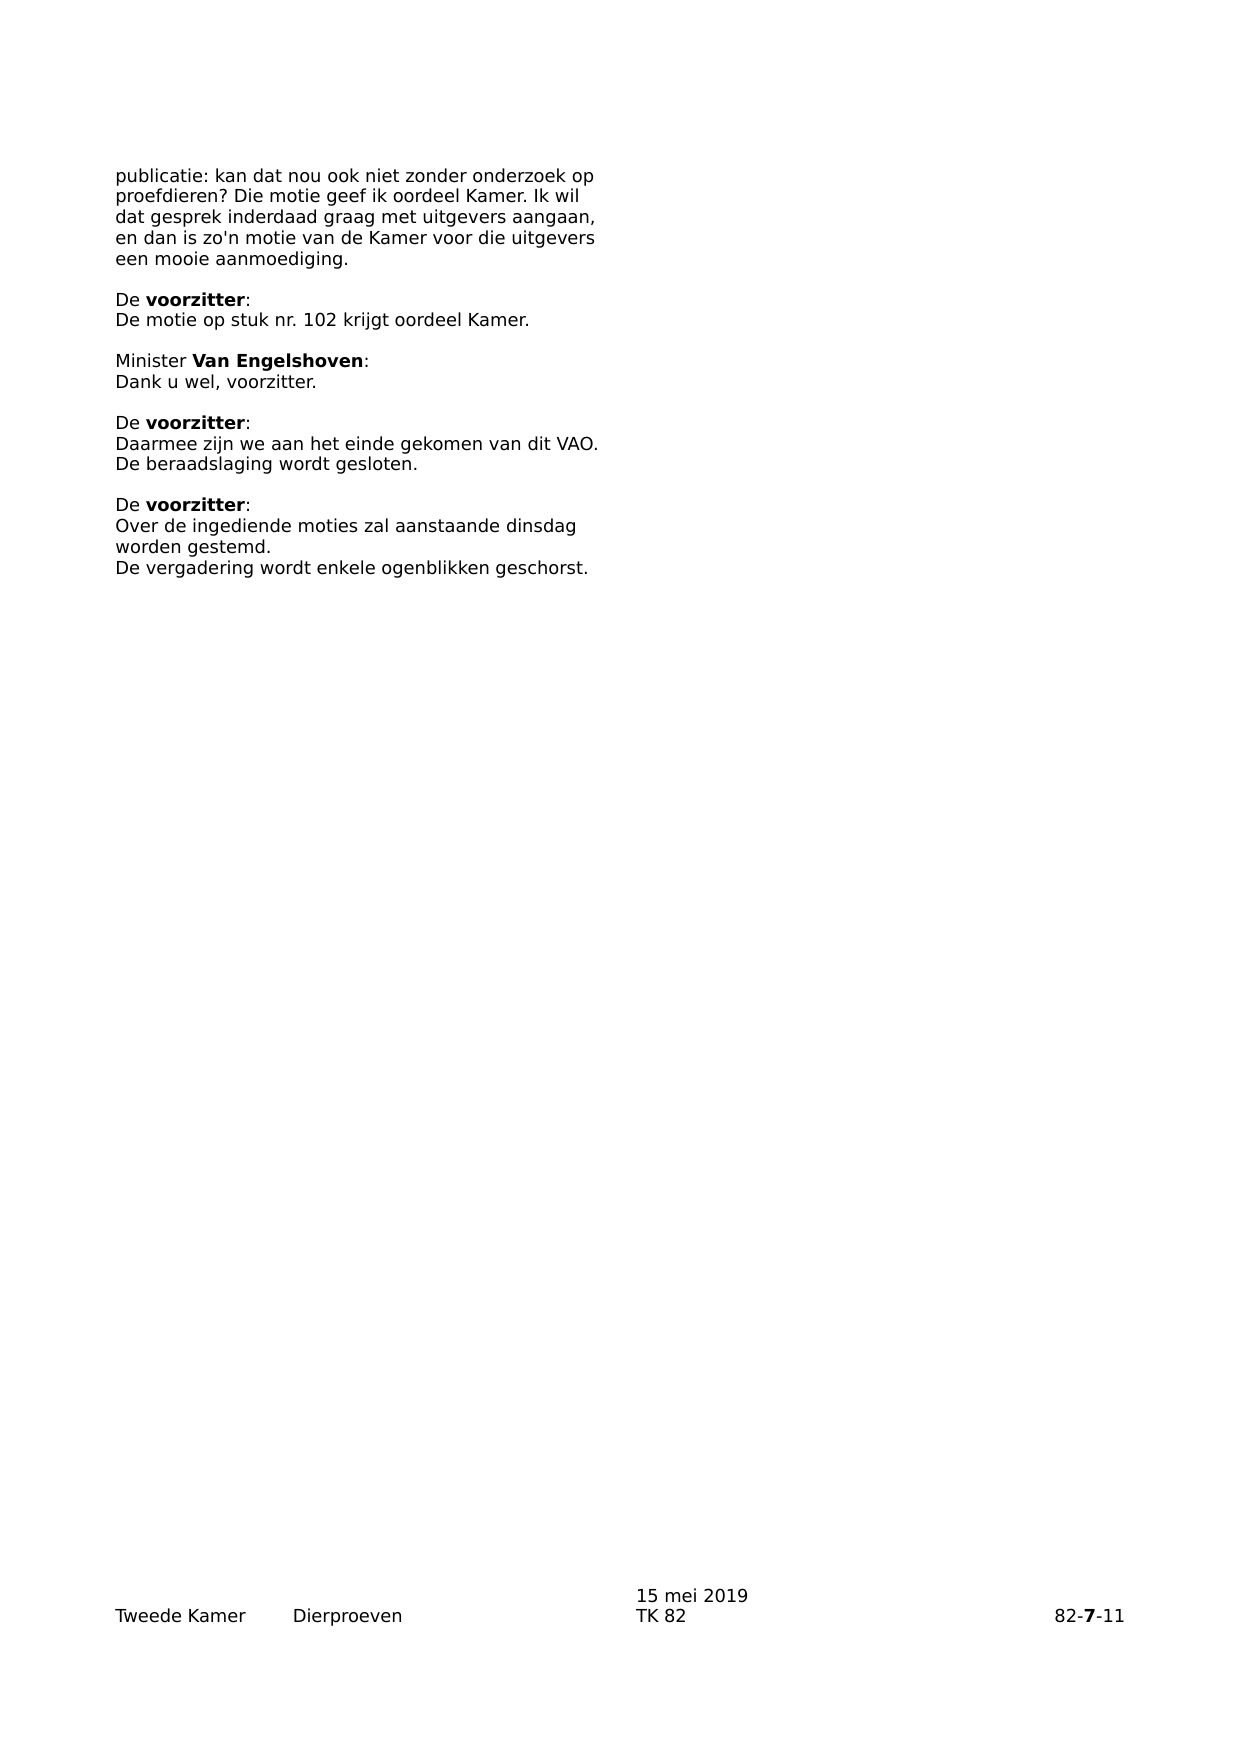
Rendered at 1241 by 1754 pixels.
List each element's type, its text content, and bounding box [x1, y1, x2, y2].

text Over de ingediende moties zal aanstaande dinsdag worden gestemd. [115, 516, 605, 557]
text De voorzitter: [115, 495, 605, 516]
text De voorzitter: [115, 289, 605, 310]
text Daarmee zijn we aan het einde gekomen van dit VAO. [115, 433, 605, 454]
text Minister Van Engelshoven: [115, 351, 605, 372]
text De voorzitter: [115, 413, 605, 433]
text De motie op stuk nr. 102 krijgt oordeel Kamer. [115, 310, 605, 331]
text publicatie: kan dat nou ook niet zonder onderzoek op proefdieren? Die motie geef ik oordeel Kamer. Ik wil dat gesprek inderdaad graag met uitgevers aangaan, en dan is zo'n motie van de Kamer voor die uitgevers een mooie aanmoediging. [115, 165, 605, 269]
text De beraadslaging wordt gesloten. [115, 454, 605, 475]
text Dank u wel, voorzitter. [115, 372, 605, 393]
text De vergadering wordt enkele ogenblikken geschorst. [115, 557, 605, 578]
